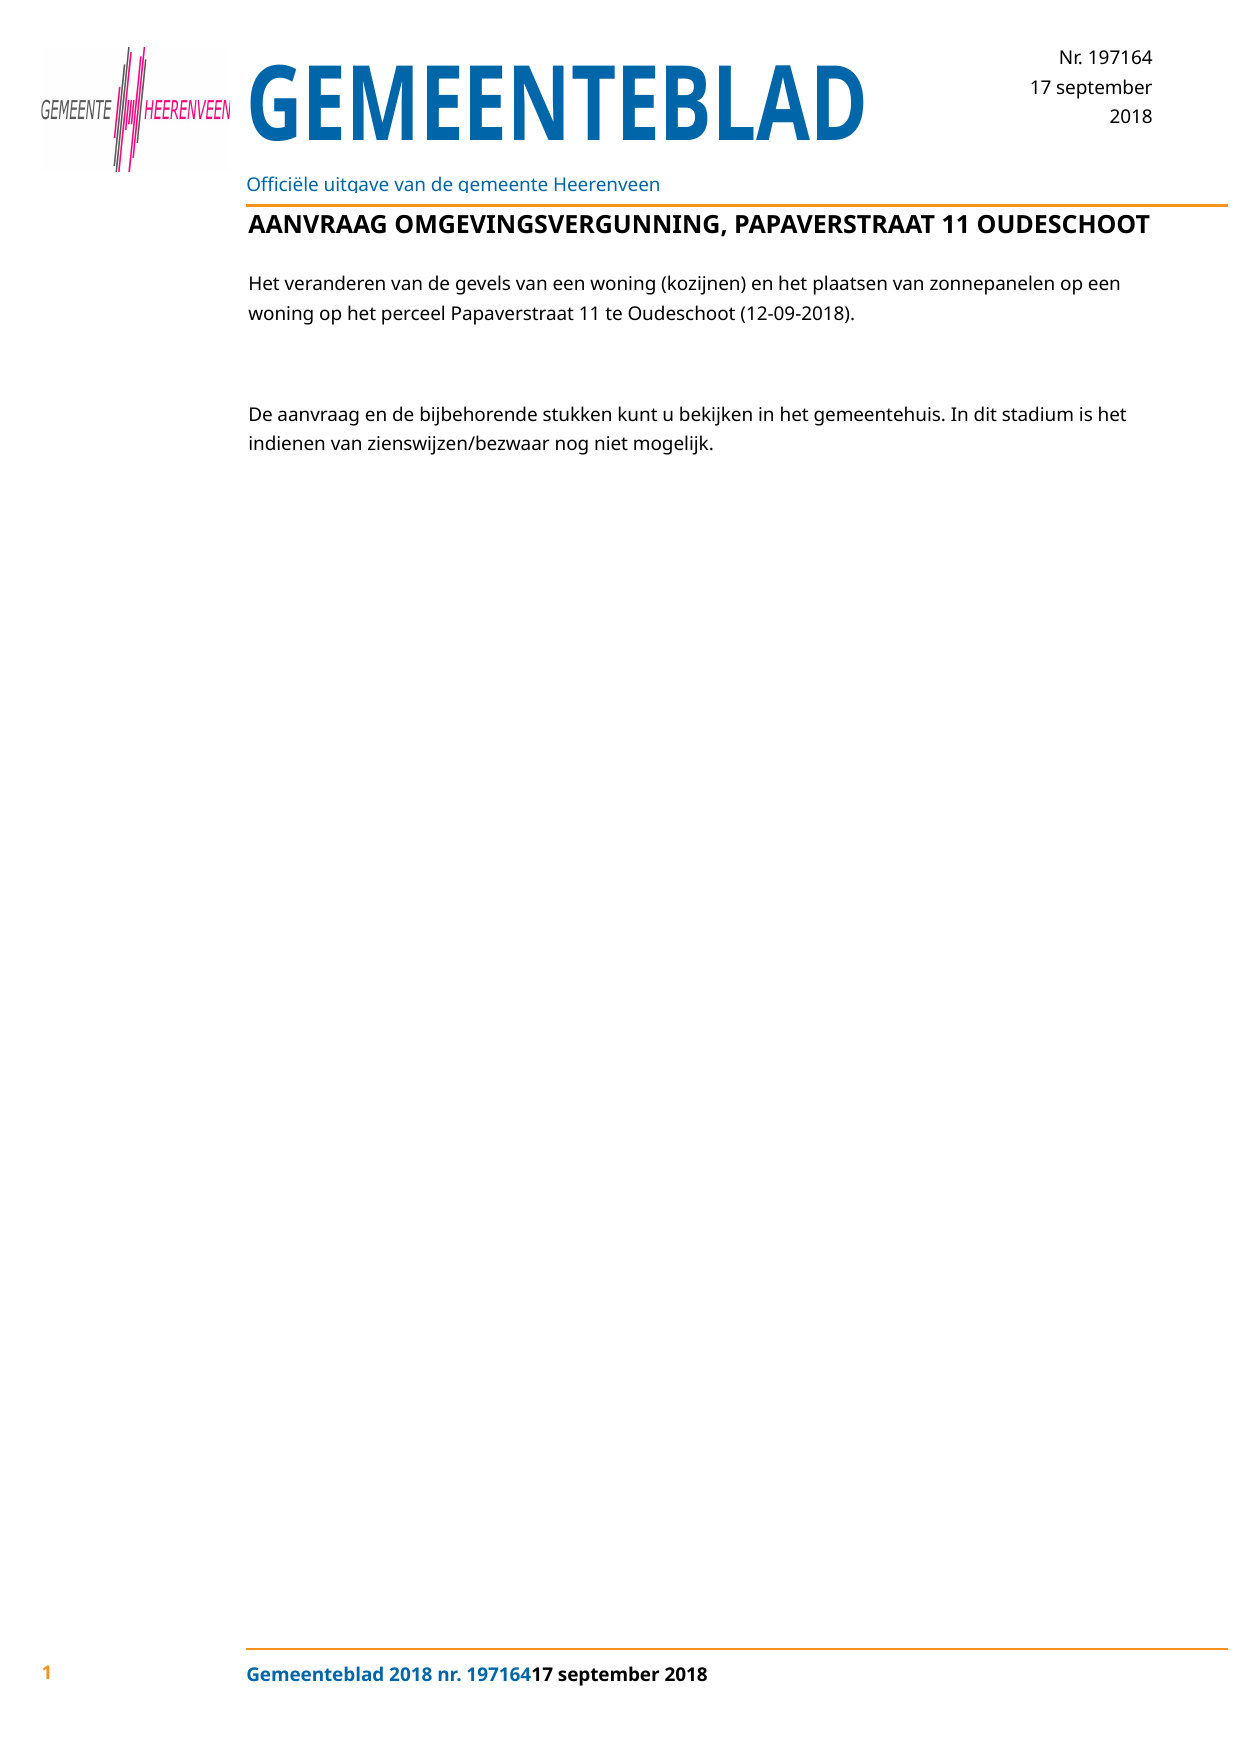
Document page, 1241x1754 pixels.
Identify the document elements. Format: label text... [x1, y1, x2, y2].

picture [41, 47, 231, 172]
text AANVRAAG OMGEVINGSVERGUNNING, PAPAVERSTRAAT 11 OUDESCHOOT [248, 207, 1152, 241]
text De aanvraag en de bijbehorende stukken kunt u bekijken in het gemeentehuis. In dit stadium is het indienen van zienswijzen/bezwaar nog niet mogelijk. [248, 401, 1152, 456]
text Het veranderen van de gevels van een woning (kozijnen) en het plaatsen van zonnepanelen op een woning op het perceel Papaverstraat 11 te Oudeschoot (12-09-2018). [248, 270, 1152, 326]
